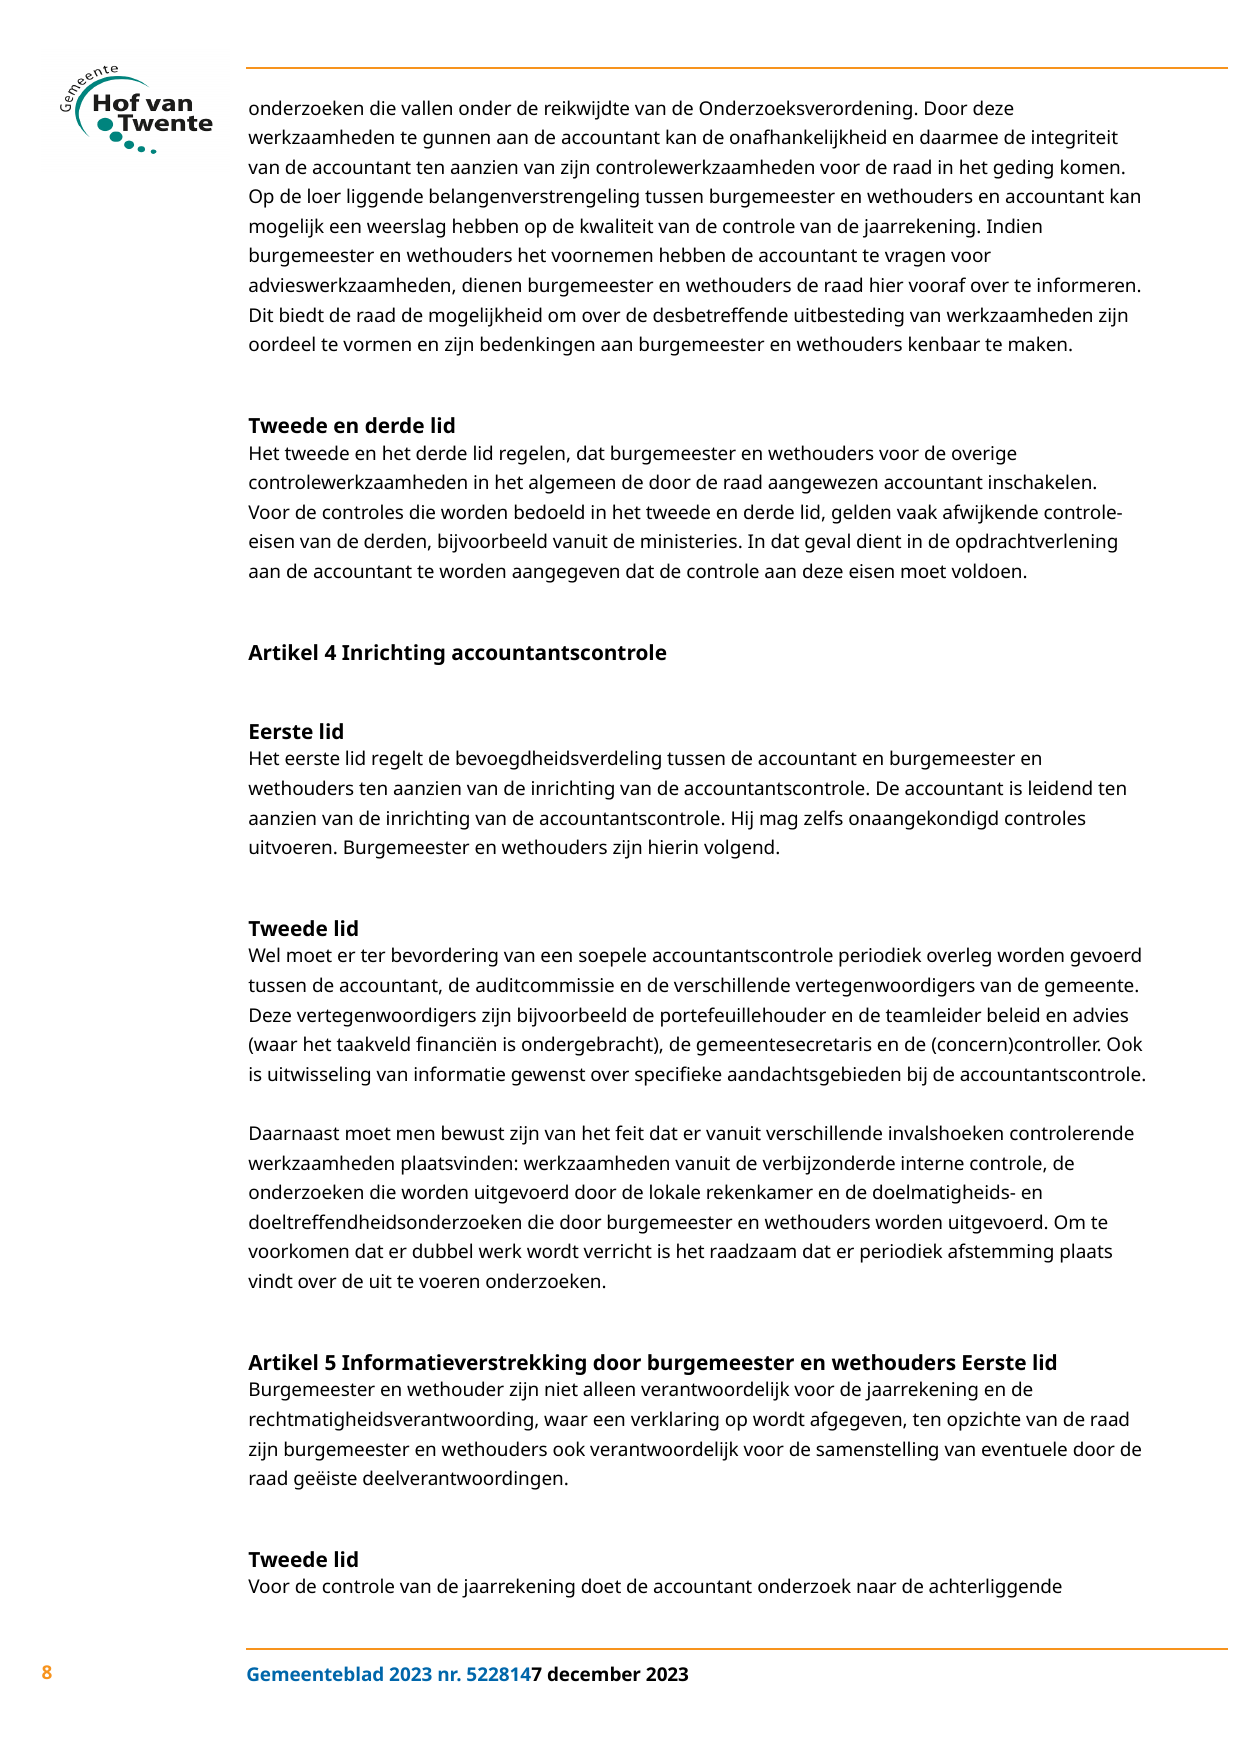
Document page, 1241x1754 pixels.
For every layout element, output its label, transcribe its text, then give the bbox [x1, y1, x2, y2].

text Voor de controle van de jaarrekening doet de accountant onderzoek naar de achterliggende [248, 1574, 1152, 1599]
text Het eerste lid regelt de bevoegdheidsverdeling tussen de accountant en burgemeester en wethouders ten aanzien van de inrichting van de accountantscontrole. De accountant is leidend ten aanzien van de inrichting van de accountantscontrole. Hij mag zelfs onaangekondigd controles uitvoeren. Burgemeester en wethouders zijn hierin volgend. [248, 746, 1152, 860]
text Daarnaast moet men bewust zijn van het feit dat er vanuit verschillende invalshoeken controlerende werkzaamheden plaatsvinden: werkzaamheden vanuit de verbijzonderde interne controle, de onderzoeken die worden uitgevoerd door de lokale rekenkamer en de doelmatigheids- en doeltreffendheidsonderzoeken die door burgemeester en wethouders worden uitgevoerd. Om te voorkomen dat er dubbel werk wordt verricht is het raadzaam dat er periodiek afstemming plaats vindt over de uit te voeren onderzoeken. [248, 1120, 1152, 1294]
text Burgemeester en wethouder zijn niet alleen verantwoordelijk voor de jaarrekening en de rechtmatigheidsverantwoording, waar een verklaring op wordt afgegeven, ten opzichte van de raad zijn burgemeester en wethouders ook verantwoordelijk voor de samenstelling van eventuele door de raad geëiste deelverantwoordingen. [248, 1377, 1152, 1491]
text Artikel 4 Inrichting accountantscontrole [248, 638, 1152, 667]
text Artikel 5 Informatieverstrekking door burgemeester en wethouders Eerste lid [248, 1348, 1152, 1377]
text Tweede en derde lid [248, 411, 1152, 440]
text Eerste lid [248, 717, 1152, 746]
text Wel moet er ter bevordering van een soepele accountantscontrole periodiek overleg worden gevoerd tussen de accountant, de auditcommissie en de verschillende vertegenwoordigers van de gemeente. Deze vertegenwoordigers zijn bijvoorbeeld de portefeuillehouder en de teamleider beleid en advies (waar het taakveld financiën is ondergebracht), de gemeentesecretaris en de (concern)controller. Ook is uitwisseling van informatie gewenst over specifieke aandachtsgebieden bij de accountantscontrole. [248, 943, 1152, 1087]
text Het tweede en het derde lid regelen, dat burgemeester en wethouders voor de overige controlewerkzaamheden in het algemeen de door de raad aangewezen accountant inschakelen. [248, 440, 1152, 495]
text Voor de controles die worden bedoeld in het tweede en derde lid, gelden vaak afwijkende controle-eisen van de derden, bijvoorbeeld vanuit de ministeries. In dat geval dient in de opdrachtverlening aan de accountant te worden aangegeven dat de controle aan deze eisen moet voldoen. [248, 499, 1152, 584]
picture [41, 47, 231, 172]
text onderzoeken die vallen onder de reikwijdte van de Onderzoeksverordening. Door deze werkzaamheden te gunnen aan de accountant kan de onafhankelijkheid en daarmee de integriteit van de accountant ten aanzien van zijn controlewerkzaamheden voor de raad in het geding komen. Op de loer liggende belangenverstrengeling tussen burgemeester en wethouders en accountant kan mogelijk een weerslag hebben op de kwaliteit van de controle van de jaarrekening. Indien burgemeester en wethouders het voornemen hebben de accountant te vragen voor advieswerkzaamheden, dienen burgemeester en wethouders de raad hier vooraf over te informeren. Dit biedt de raad de mogelijkheid om over de desbetreffende uitbesteding van werkzaamheden zijn oordeel te vormen en zijn bedenkingen aan burgemeester en wethouders kenbaar te maken. [248, 95, 1152, 357]
text Tweede lid [248, 1545, 1152, 1574]
text Tweede lid [248, 914, 1152, 943]
